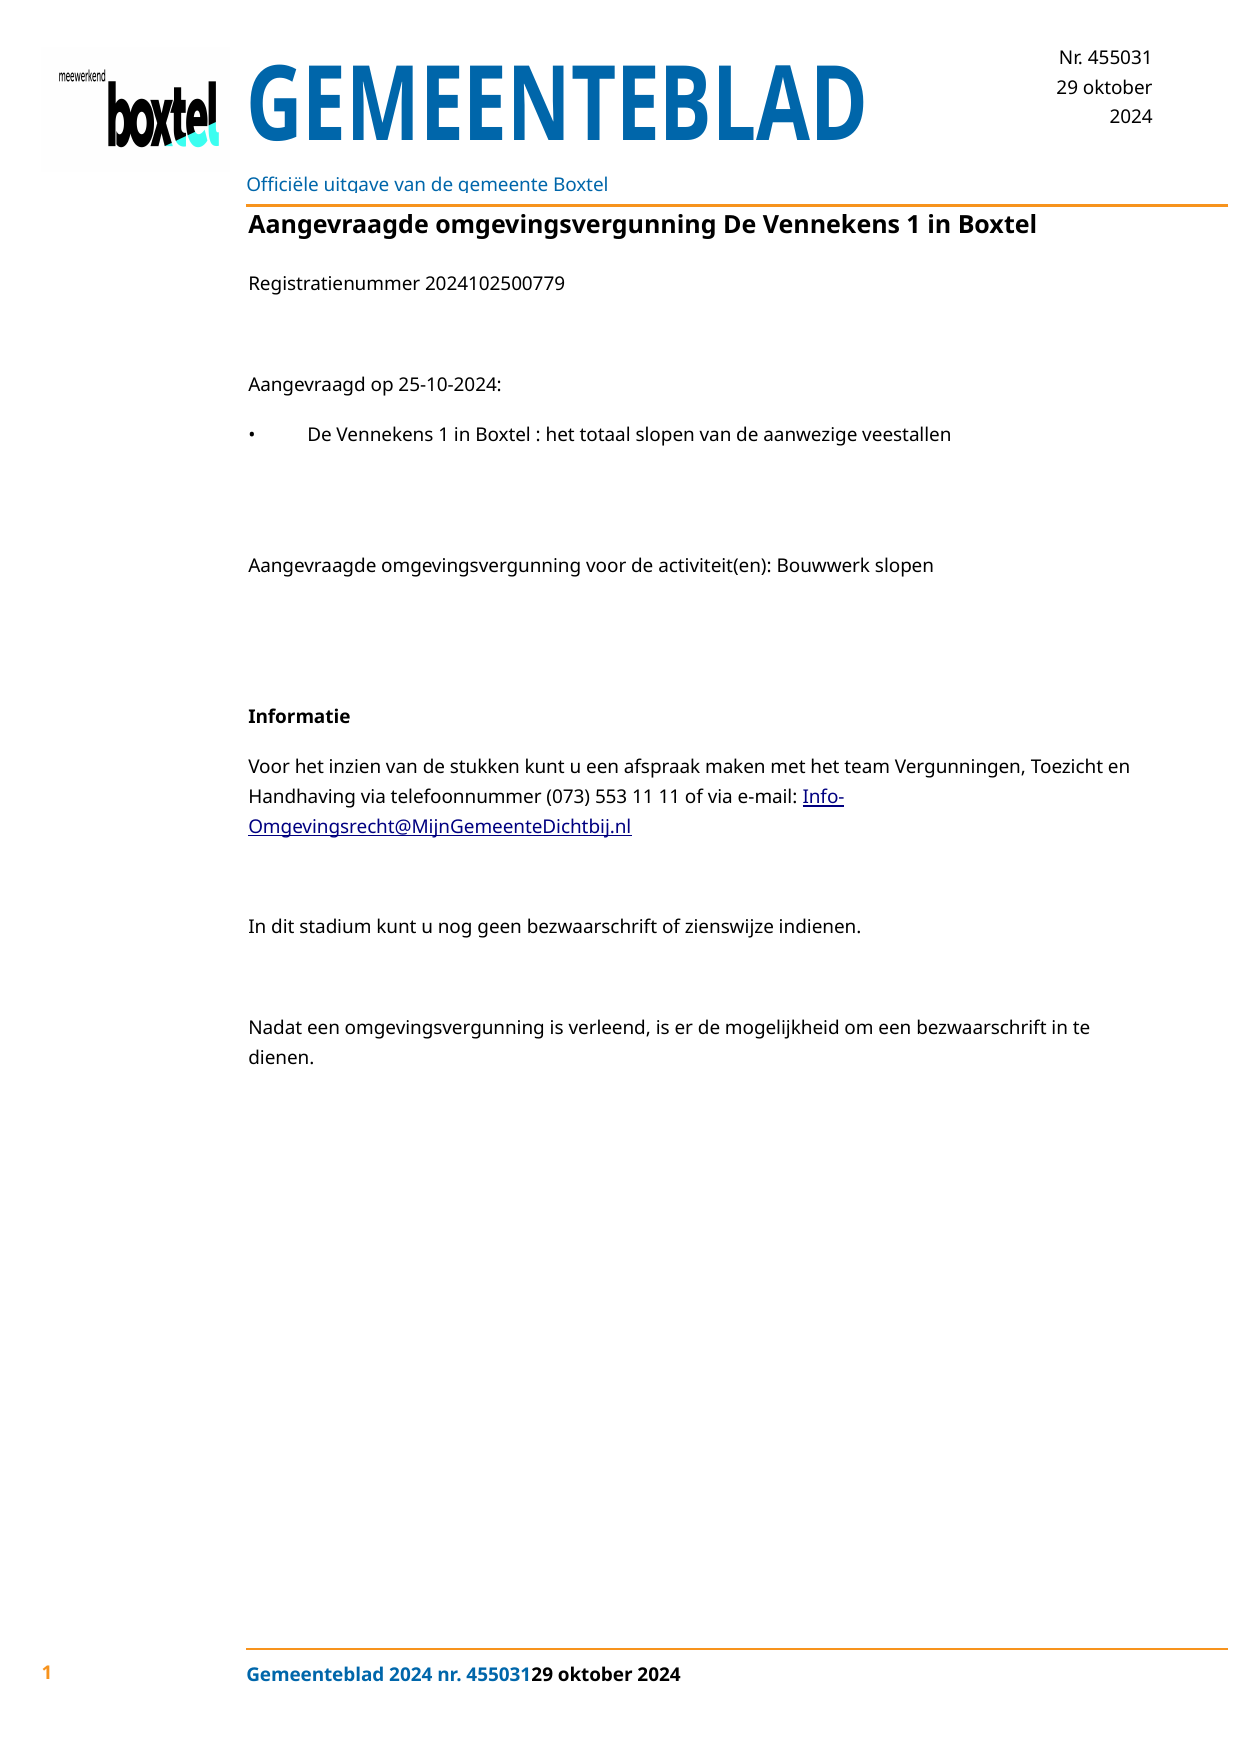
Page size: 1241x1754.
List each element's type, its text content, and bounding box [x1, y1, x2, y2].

picture [41, 47, 231, 172]
text Nadat een omgevingsvergunning is verleend, is er de mogelijkheid om een bezwaarschrift in te dienen. [248, 1014, 1152, 1070]
text Aangevraagd op 25-10-2024: [248, 371, 1152, 397]
text Registratienummer 2024102500779 [248, 270, 1152, 296]
text Aangevraagde omgevingsvergunning voor de activiteit(en): Bouwwerk slopen [248, 552, 1152, 578]
text In dit stadium kunt u nog geen bezwaarschrift of zienswijze indienen. [248, 914, 1152, 939]
text Voor het inzien van de stukken kunt u een afspraak maken met het team Vergunningen, Toezicht en Handhaving via telefoonnummer (073) 553 11 11 of via e-mail: Info-Omgevingsrecht@MijnGemeenteDichtbij.nl [248, 754, 1152, 838]
text Informatie [248, 703, 1152, 729]
text Aangevraagde omgevingsvergunning De Vennekens 1 in Boxtel [248, 207, 1152, 241]
list De Vennekens 1 in Boxtel : het totaal slopen van de aanwezige veestallen [248, 422, 1152, 447]
